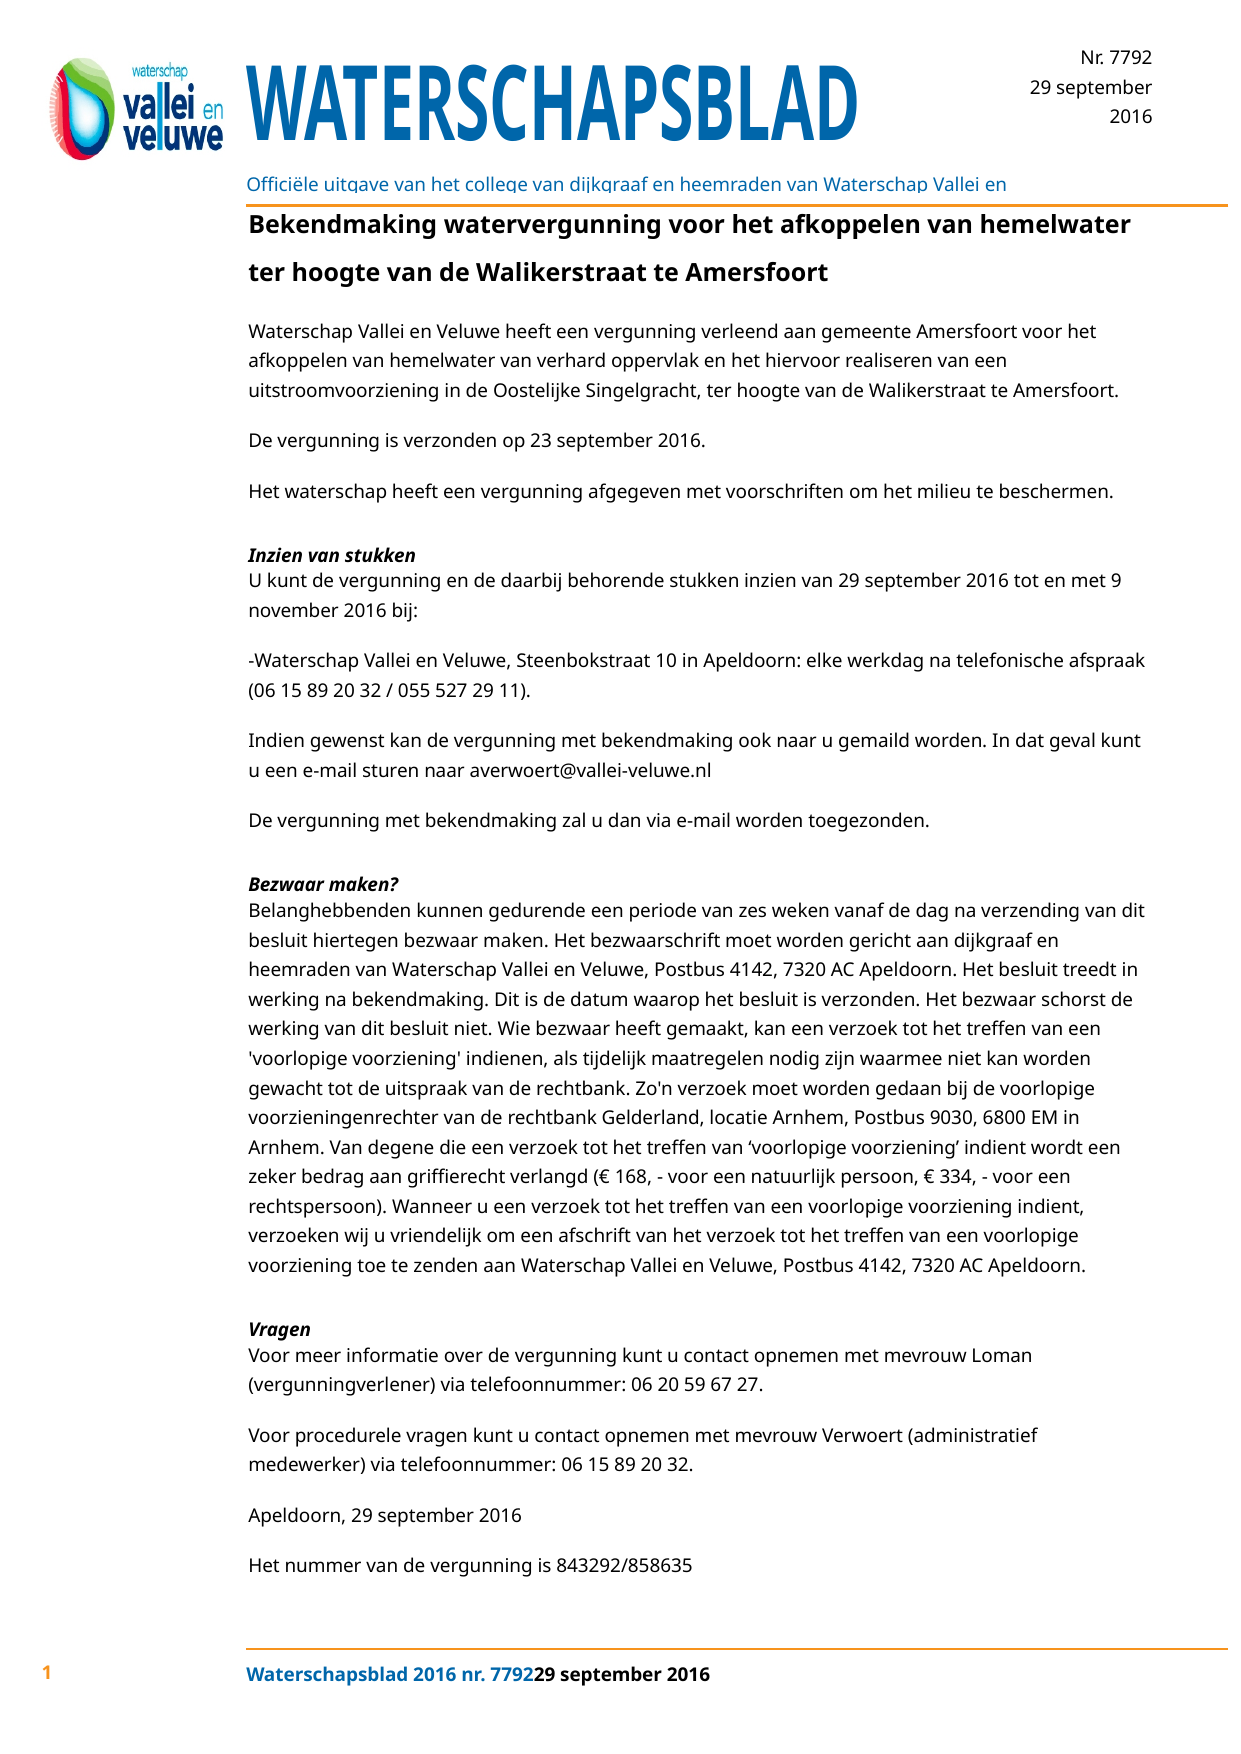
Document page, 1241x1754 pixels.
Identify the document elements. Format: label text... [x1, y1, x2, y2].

text Belanghebbenden kunnen gedurende een periode van zes weken vanaf de dag na verzending van dit besluit hiertegen bezwaar maken. Het bezwaarschrift moet worden gericht aan dijkgraaf en heemraden van Waterschap Vallei en Veluwe, Postbus 4142, 7320 AC Apeldoorn. Het besluit treedt in werking na bekendmaking. Dit is de datum waarop het besluit is verzonden. Het bezwaar schorst de werking van dit besluit niet. Wie bezwaar heeft gemaakt, kan een verzoek tot het treffen van een 'voorlopige voorziening' indienen, als tijdelijk maatregelen nodig zijn waarmee niet kan worden gewacht tot de uitspraak van de rechtbank. Zo'n verzoek moet worden gedaan bij de voorlopige voorzieningenrechter van de rechtbank Gelderland, locatie Arnhem, Postbus 9030, 6800 EM in Arnhem. Van degene die een verzoek tot het treffen van ‘voorlopige voorziening’ indient wordt een zeker bedrag aan griffierecht verlangd (€ 168, - voor een natuurlijk persoon, € 334, - voor een rechtspersoon). Wanneer u een verzoek tot het treffen van een voorlopige voorziening indient, verzoeken wij u vriendelijk om een afschrift van het verzoek tot het treffen van een voorlopige voorziening toe te zenden aan Waterschap Vallei en Veluwe, Postbus 4142, 7320 AC Apeldoorn. [248, 897, 1152, 1278]
text Waterschap Vallei en Veluwe heeft een vergunning verleend aan gemeente Amersfoort voor het afkoppelen van hemelwater van verhard oppervlak en het hiervoor realiseren van een uitstroomvoorziening in de Oostelijke Singelgracht, ter hoogte van de Walikerstraat te Amersfoort. [248, 318, 1152, 403]
text De vergunning is verzonden op 23 september 2016. [248, 427, 1152, 453]
text Bezwaar maken? [248, 872, 1152, 897]
text Apeldoorn, 29 september 2016 [248, 1502, 1152, 1528]
text -Waterschap Vallei en Veluwe, Steenbokstraat 10 in Apeldoorn: elke werkdag na telefonische afspraak (06 15 89 20 32 / 055 527 29 11). [248, 648, 1152, 703]
text Inzien van stukken [248, 542, 1152, 568]
text Vragen [248, 1316, 1152, 1342]
picture [41, 47, 231, 172]
text U kunt de vergunning en de daarbij behorende stukken inzien van 29 september 2016 tot en met 9 november 2016 bij: [248, 568, 1152, 623]
text Het nummer van de vergunning is 843292/858635 [248, 1552, 1152, 1578]
text Voor meer informatie over de vergunning kunt u contact opnemen met mevrouw Loman (vergunningverlener) via telefoonnummer: 06 20 59 67 27. [248, 1342, 1152, 1397]
text Voor procedurele vragen kunt u contact opnemen met mevrouw Verwoert (administratief medewerker) via telefoonnummer: 06 15 89 20 32. [248, 1422, 1152, 1477]
text De vergunning met bekendmaking zal u dan via e-mail worden toegezonden. [248, 808, 1152, 833]
text Indien gewenst kan de vergunning met bekendmaking ook naar u gemaild worden. In dat geval kunt u een e-mail sturen naar averwoert@vallei-veluwe.nl [248, 728, 1152, 783]
text Het waterschap heeft een vergunning afgegeven met voorschriften om het milieu te beschermen. [248, 478, 1152, 504]
text Bekendmaking watervergunning voor het afkoppelen van hemelwater ter hoogte van de Walikerstraat te Amersfoort [248, 207, 1152, 288]
